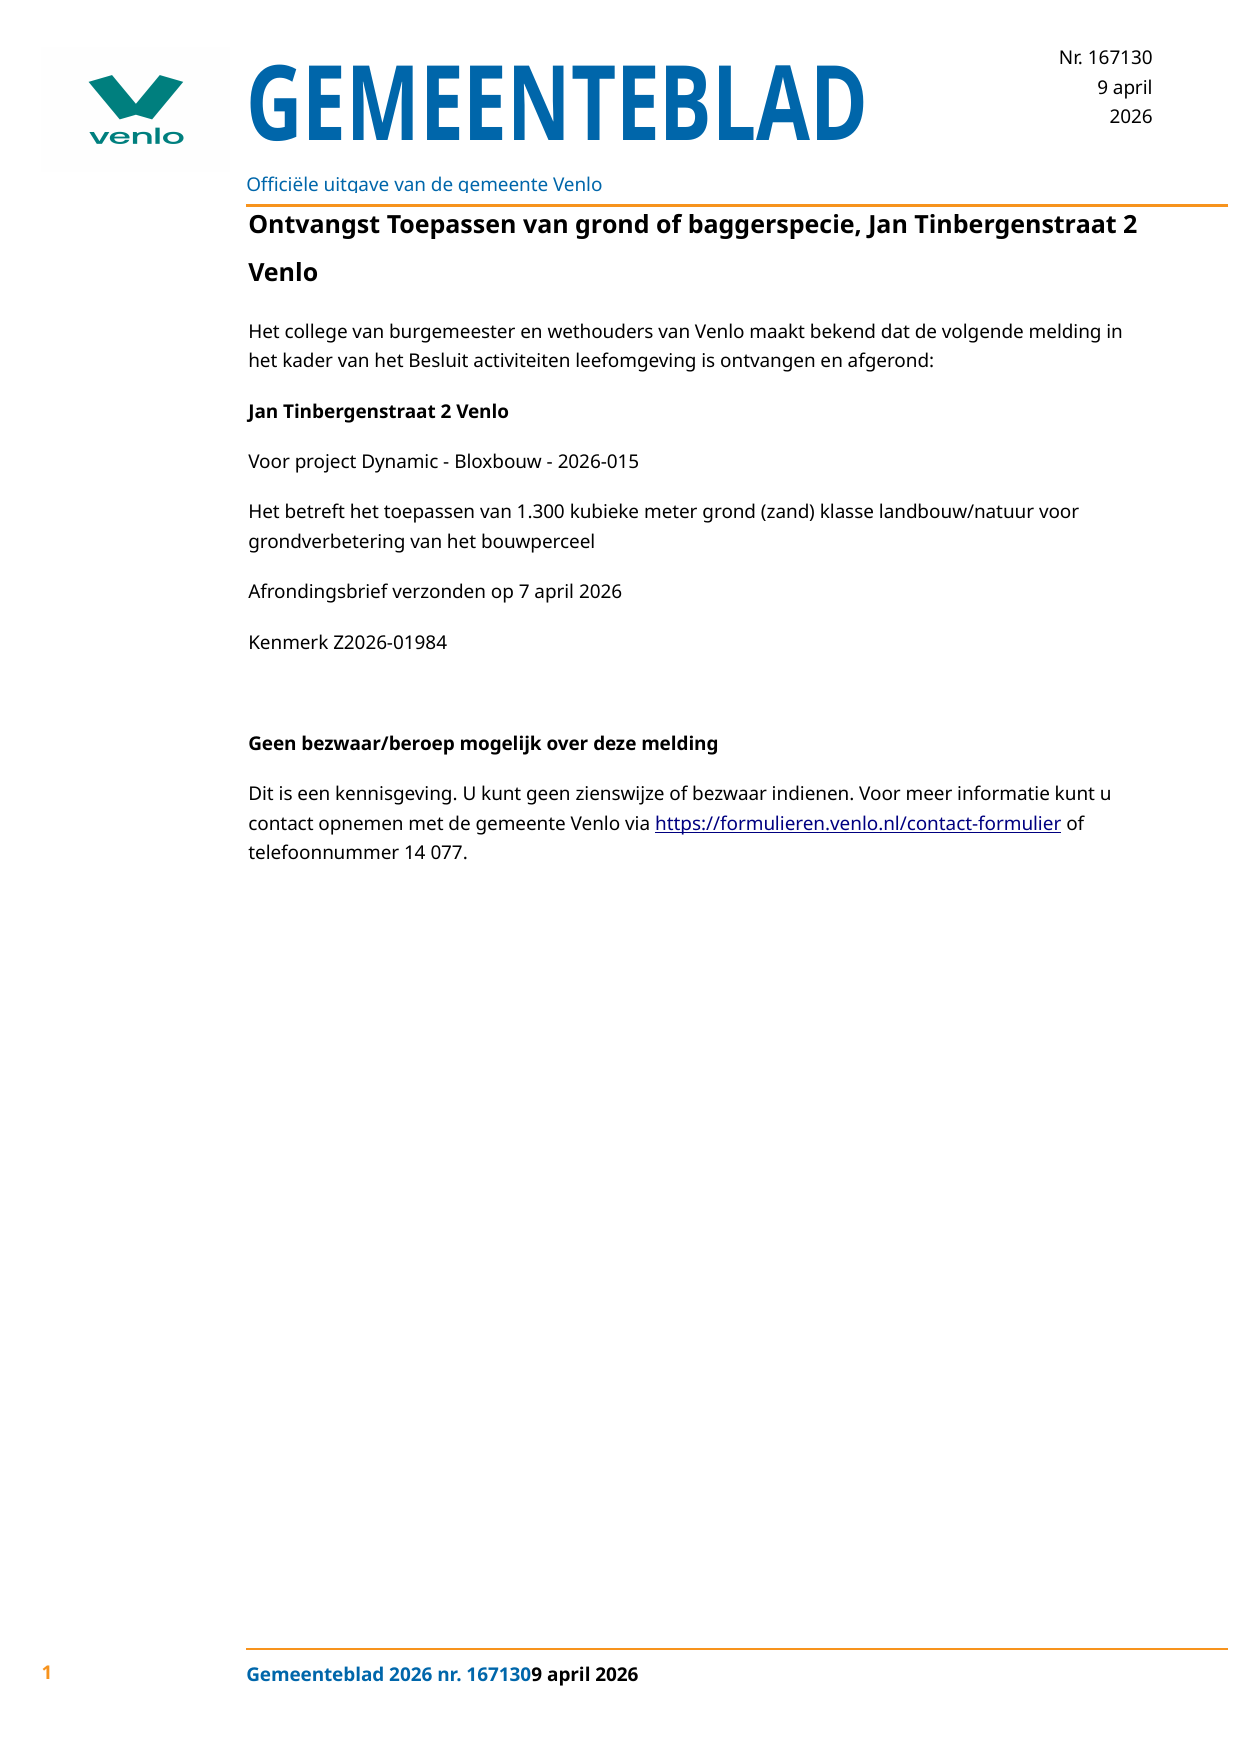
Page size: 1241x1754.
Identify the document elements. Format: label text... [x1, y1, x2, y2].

text Voor project Dynamic - Bloxbouw - 2026-015 [248, 448, 1152, 474]
text Geen bezwaar/beroep mogelijk over deze melding [248, 730, 1152, 756]
text Ontvangst Toepassen van grond of baggerspecie, Jan Tinbergenstraat 2 Venlo [248, 207, 1152, 288]
text Dit is een kennisgeving. U kunt geen zienswijze of bezwaar indienen. Voor meer informatie kunt u contact opnemen met de gemeente Venlo via https://formulieren.venlo.nl/contact-formulier of telefoonnummer 14 077. [248, 780, 1152, 865]
text Kenmerk Z2026-01984 [248, 629, 1152, 655]
picture [41, 47, 231, 172]
text Jan Tinbergenstraat 2 Venlo [248, 398, 1152, 424]
text Afrondingsbrief verzonden op 7 april 2026 [248, 579, 1152, 604]
text Het betreft het toepassen van 1.300 kubieke meter grond (zand) klasse landbouw/natuur voor grondverbetering van het bouwperceel [248, 499, 1152, 554]
text Het college van burgemeester en wethouders van Venlo maakt bekend dat de volgende melding in het kader van het Besluit activiteiten leefomgeving is ontvangen en afgerond: [248, 318, 1152, 373]
